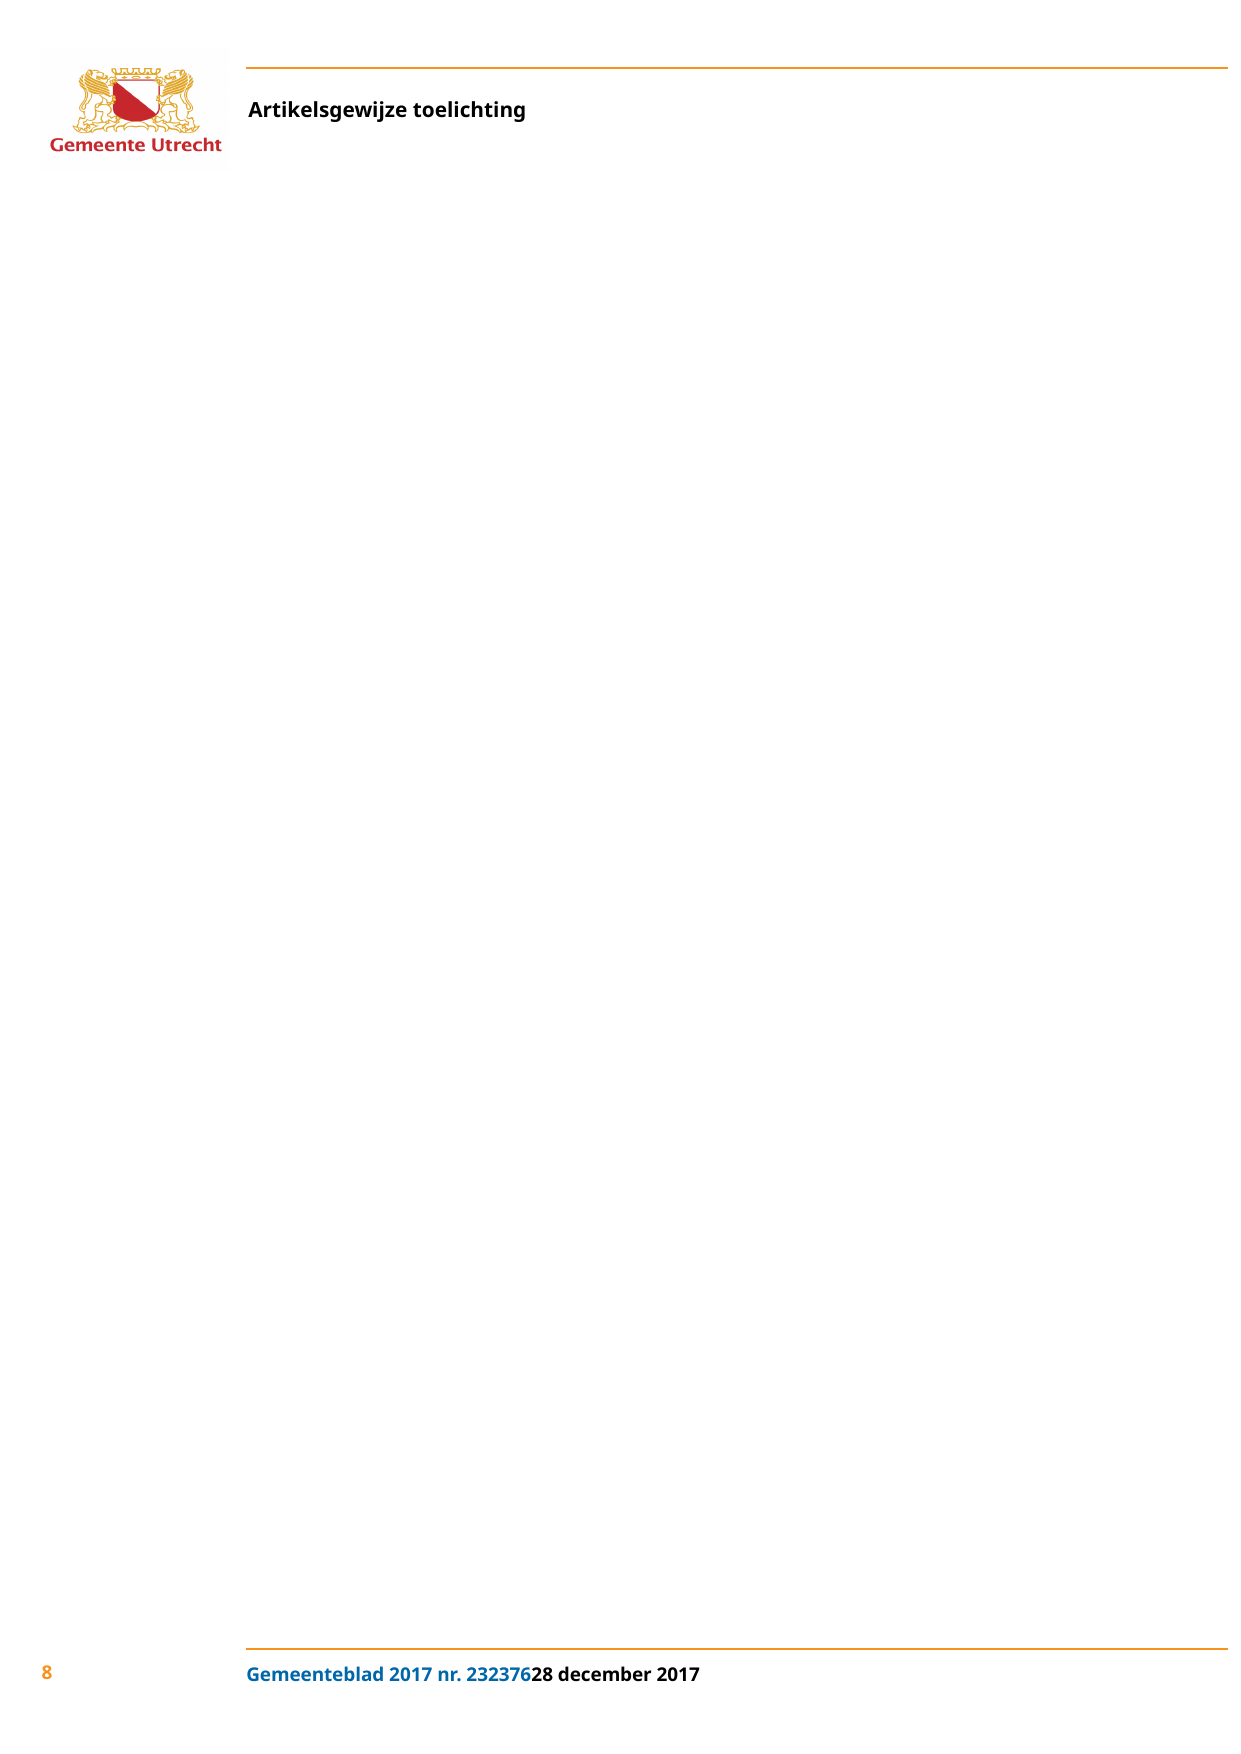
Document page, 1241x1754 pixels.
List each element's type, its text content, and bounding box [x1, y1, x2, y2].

picture [41, 47, 231, 172]
text Artikelsgewijze toelichting [248, 95, 1152, 123]
